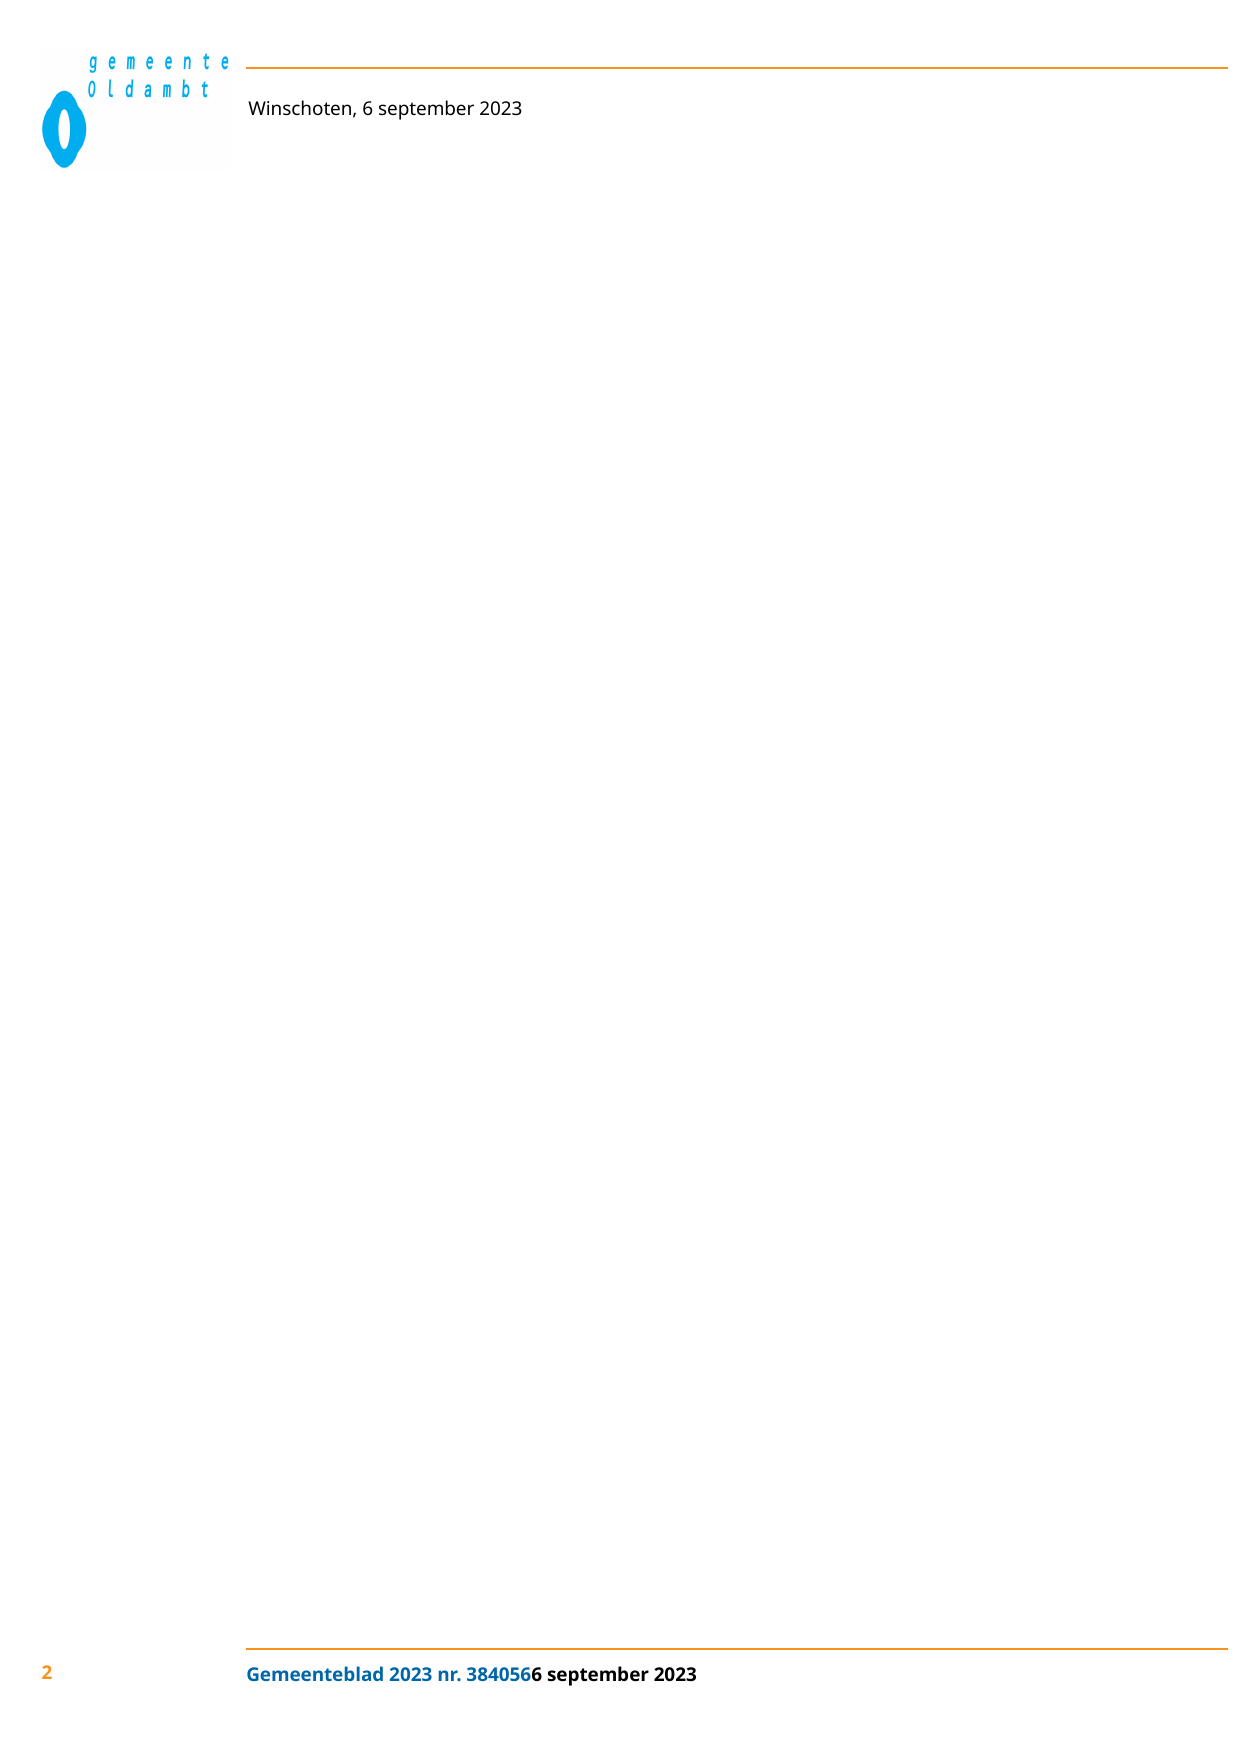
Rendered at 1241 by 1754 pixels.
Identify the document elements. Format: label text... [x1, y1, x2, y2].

text Winschoten, 6 september 2023 [248, 95, 1152, 121]
picture [41, 47, 231, 172]
